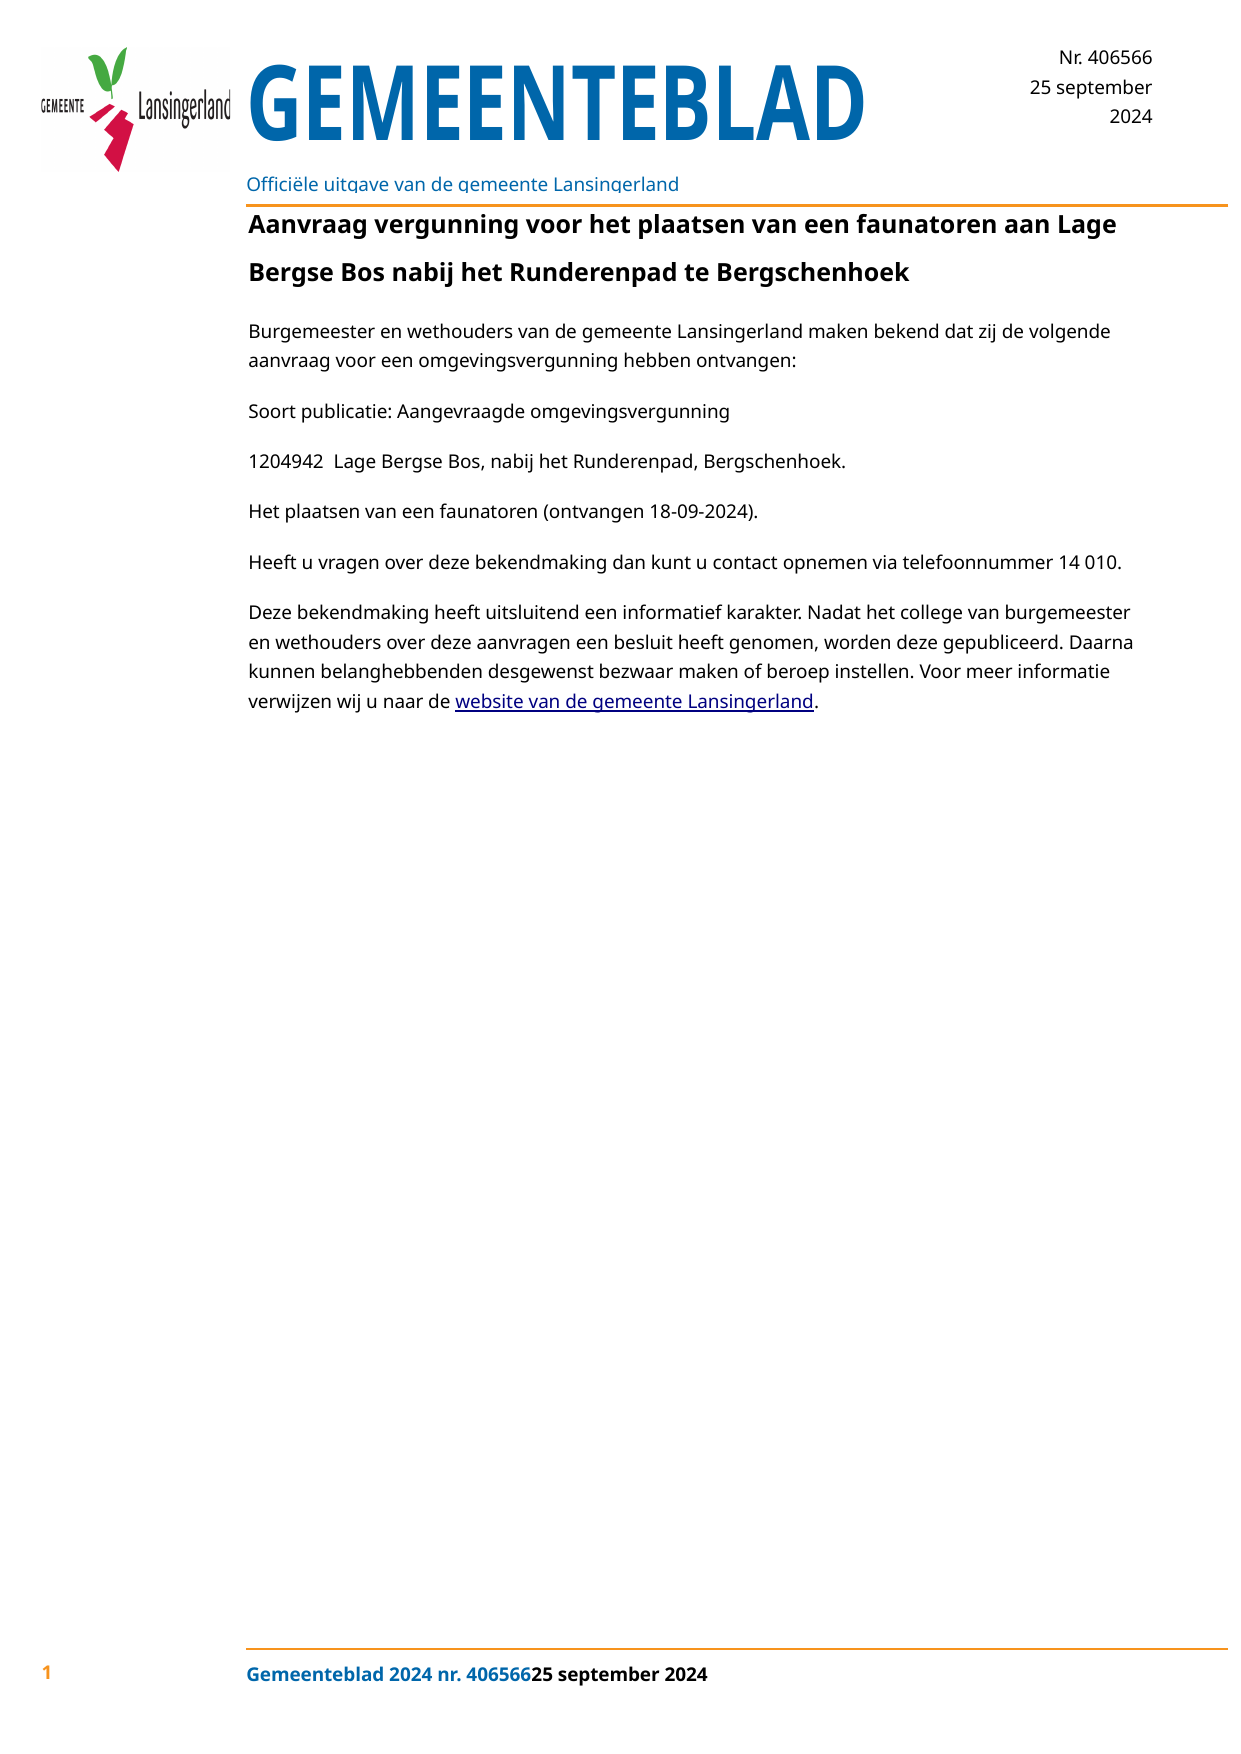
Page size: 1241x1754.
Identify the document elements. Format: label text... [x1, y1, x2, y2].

picture [41, 47, 231, 172]
text Heeft u vragen over deze bekendmaking dan kunt u contact opnemen via telefoonnummer 14 010. [248, 549, 1152, 575]
text 1204942 Lage Bergse Bos, nabij het Runderenpad, Bergschenhoek. [248, 448, 1152, 474]
text Burgemeester en wethouders van de gemeente Lansingerland maken bekend dat zij de volgende aanvraag voor een omgevingsvergunning hebben ontvangen: [248, 318, 1152, 373]
text Deze bekendmaking heeft uitsluitend een informatief karakter. Nadat het college van burgemeester en wethouders over deze aanvragen een besluit heeft genomen, worden deze gepubliceerd. Daarna kunnen belanghebbenden desgewenst bezwaar maken of beroep instellen. Voor meer informatie verwijzen wij u naar de website van de gemeente Lansingerland. [248, 599, 1152, 714]
text Aanvraag vergunning voor het plaatsen van een faunatoren aan Lage Bergse Bos nabij het Runderenpad te Bergschenhoek [248, 207, 1152, 288]
text Soort publicatie: Aangevraagde omgevingsvergunning [248, 398, 1152, 424]
text Het plaatsen van een faunatoren (ontvangen 18-09-2024). [248, 499, 1152, 524]
